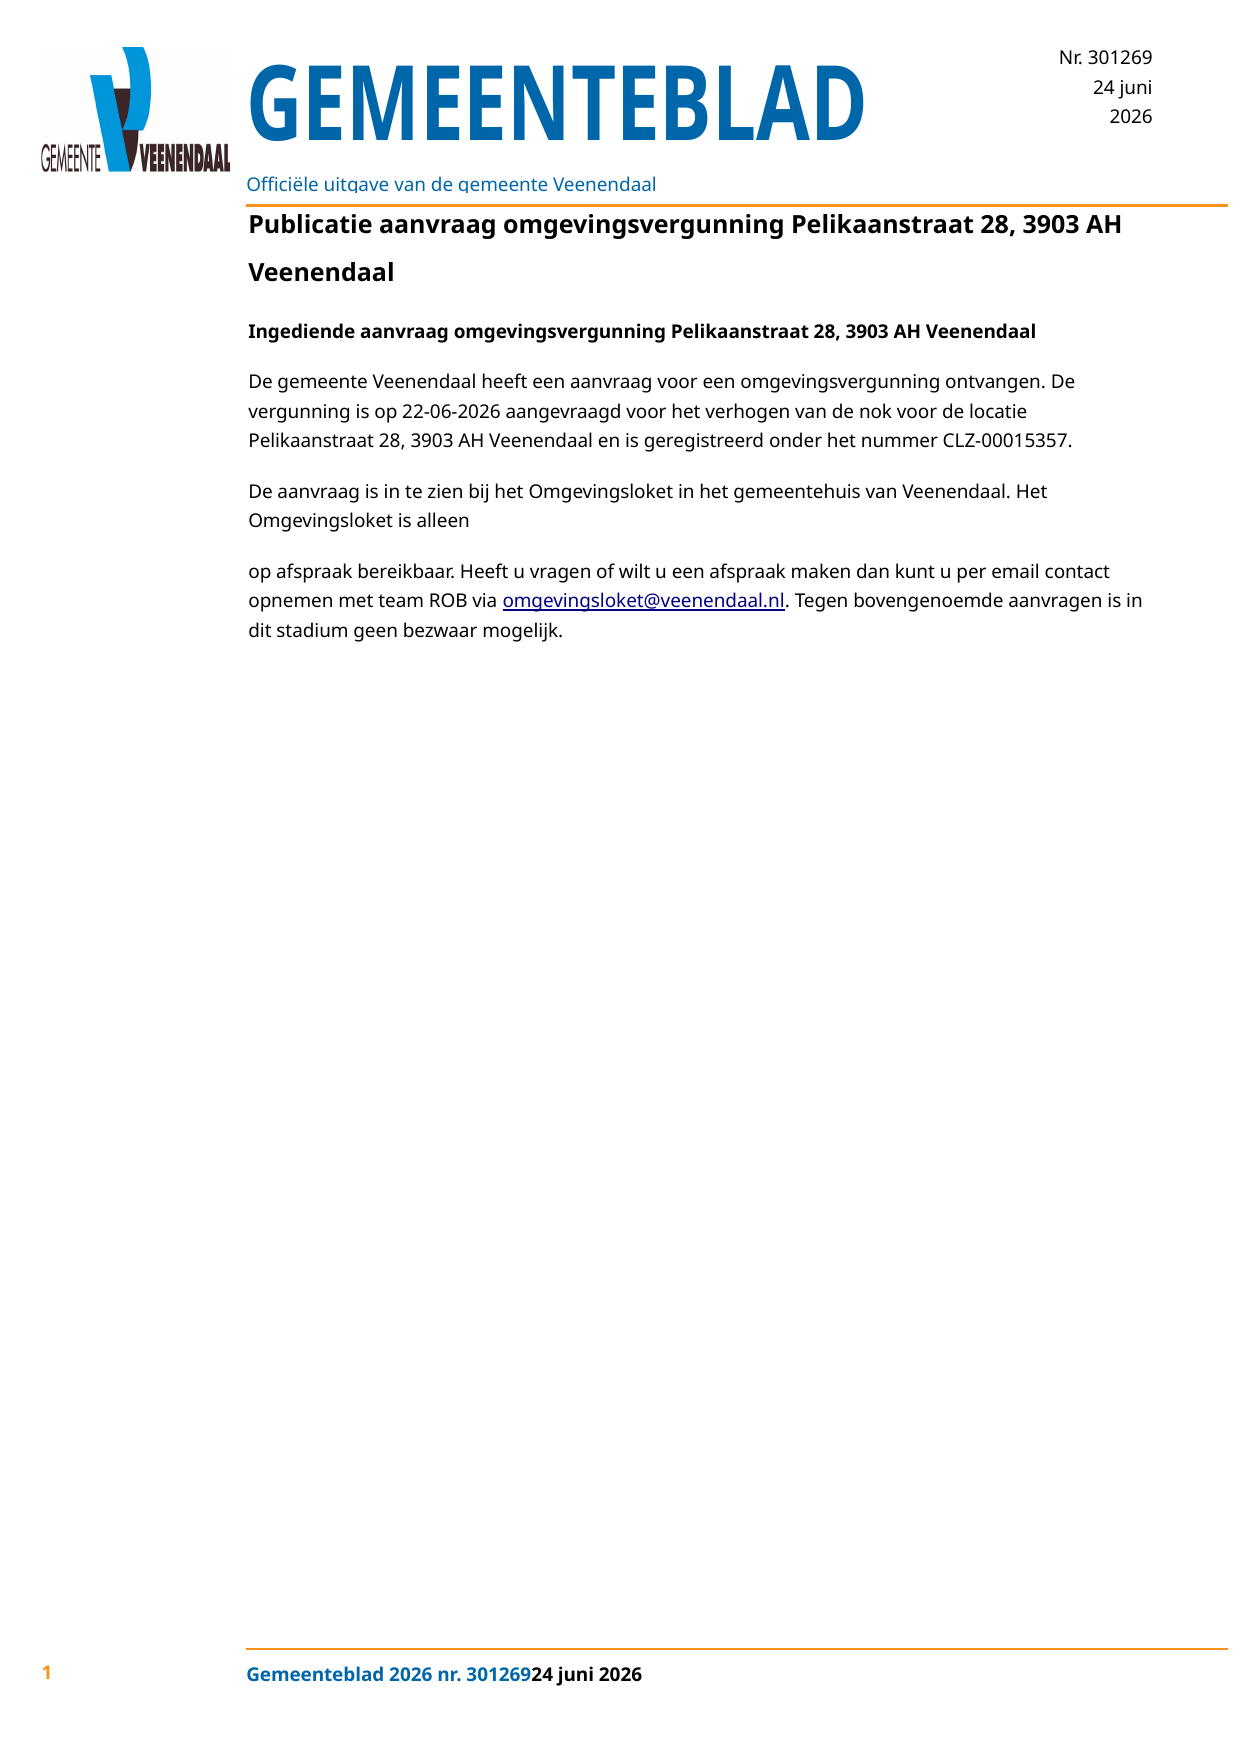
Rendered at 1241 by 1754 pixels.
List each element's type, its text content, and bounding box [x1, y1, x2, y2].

text De aanvraag is in te zien bij het Omgevingsloket in het gemeentehuis van Veenendaal. Het Omgevingsloket is alleen [248, 478, 1152, 533]
picture [41, 47, 130, 172]
picture [123, 47, 231, 172]
text De gemeente Veenendaal heeft een aanvraag voor een omgevingsvergunning ontvangen. De vergunning is op 22-06-2026 aangevraagd voor het verhogen van de nok voor de locatie Pelikaanstraat 28, 3903 AH Veenendaal en is geregistreerd onder het nummer CLZ-00015357. [248, 368, 1152, 453]
text Ingediende aanvraag omgevingsvergunning Pelikaanstraat 28, 3903 AH Veenendaal [248, 318, 1152, 344]
text Publicatie aanvraag omgevingsvergunning Pelikaanstraat 28, 3903 AH Veenendaal [248, 207, 1152, 288]
text op afspraak bereikbaar. Heeft u vragen of wilt u een afspraak maken dan kunt u per email contact opnemen met team ROB via omgevingsloket@veenendaal.nl. Tegen bovengenoemde aanvragen is in dit stadium geen bezwaar mogelijk. [248, 558, 1152, 643]
